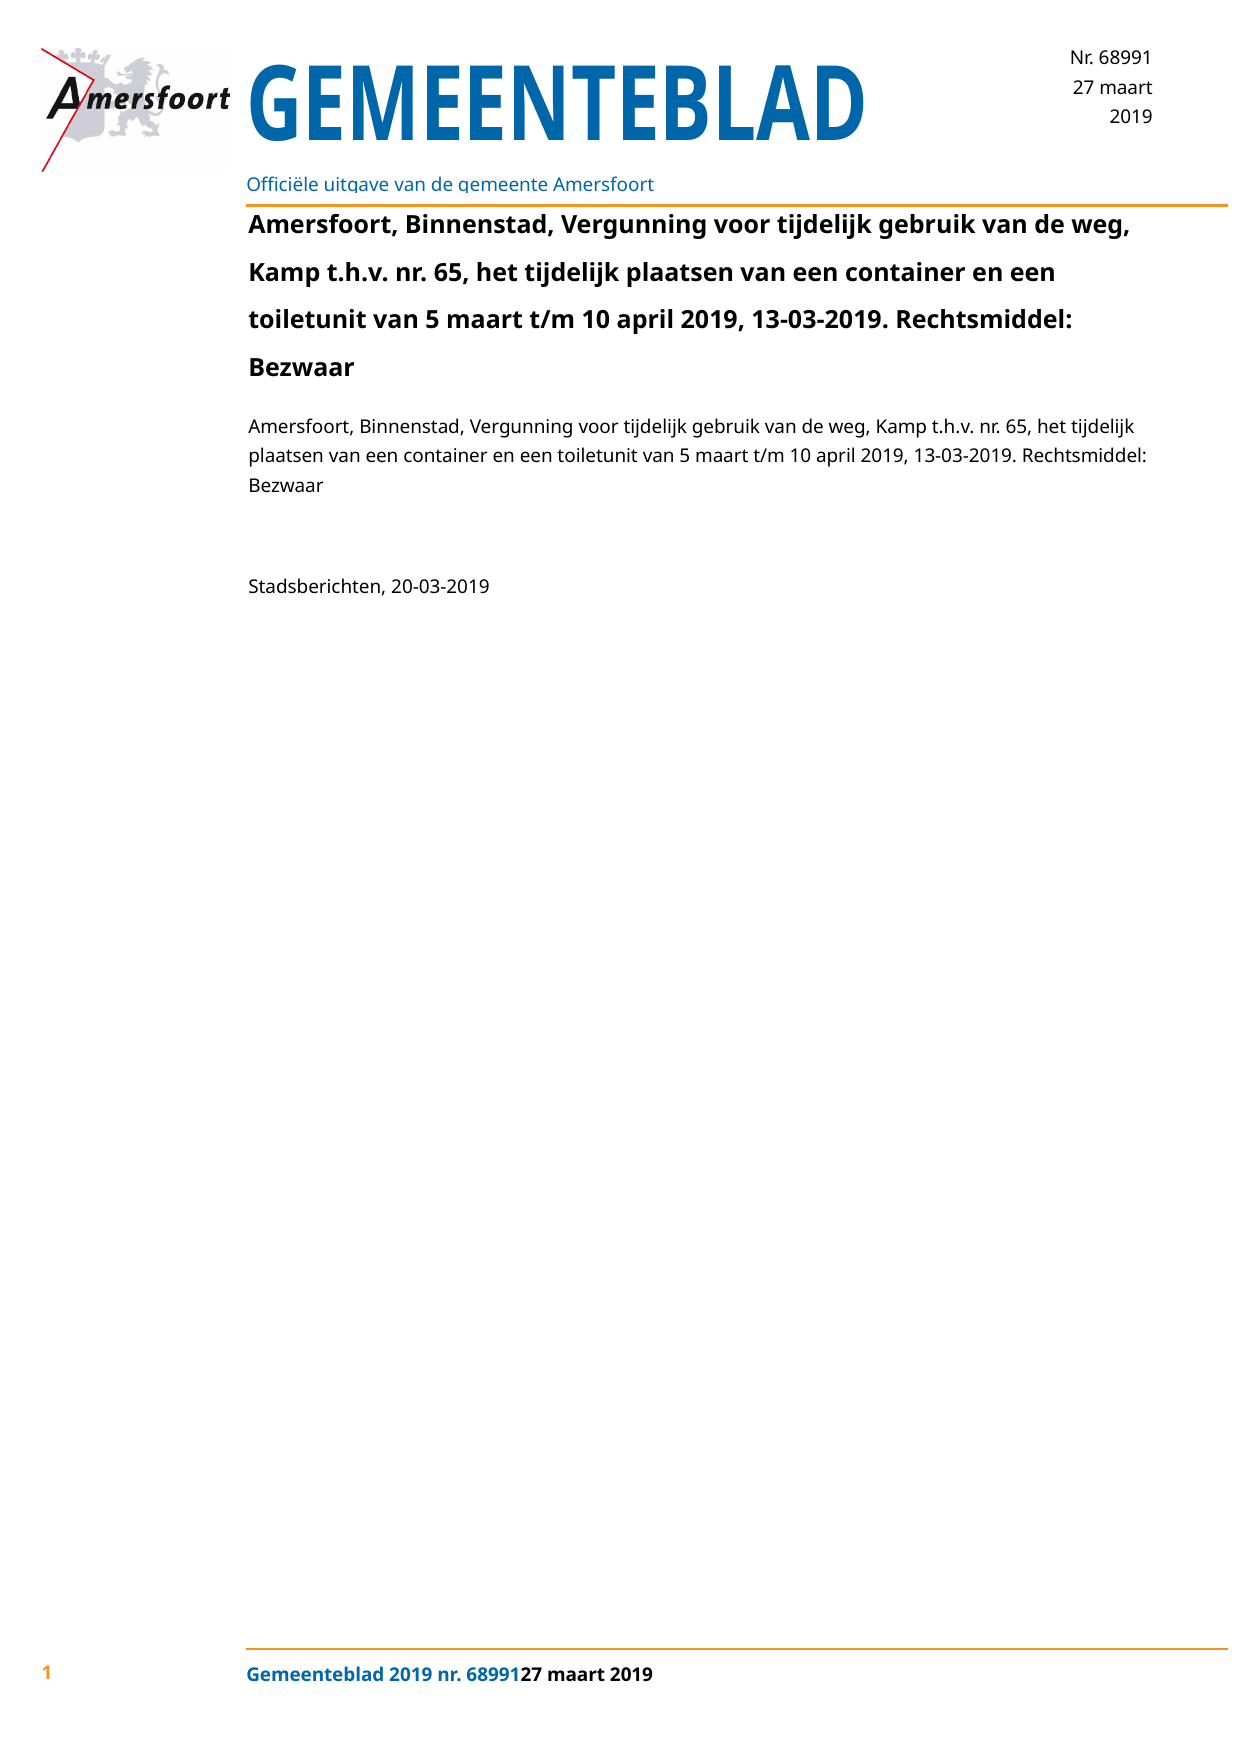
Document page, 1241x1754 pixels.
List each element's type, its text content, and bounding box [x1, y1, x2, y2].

text Stadsberichten, 20-03-2019 [248, 573, 1152, 599]
picture [41, 47, 231, 172]
text Amersfoort, Binnenstad, Vergunning voor tijdelijk gebruik van de weg, Kamp t.h.v. nr. 65, het tijdelijk plaatsen van een container en een toiletunit van 5 maart t/m 10 april 2019, 13-03-2019. Rechtsmiddel: Bezwaar [248, 207, 1152, 384]
text Amersfoort, Binnenstad, Vergunning voor tijdelijk gebruik van de weg, Kamp t.h.v. nr. 65, het tijdelijk plaatsen van een container en een toiletunit van 5 maart t/m 10 april 2019, 13-03-2019. Rechtsmiddel: Bezwaar [248, 413, 1152, 498]
